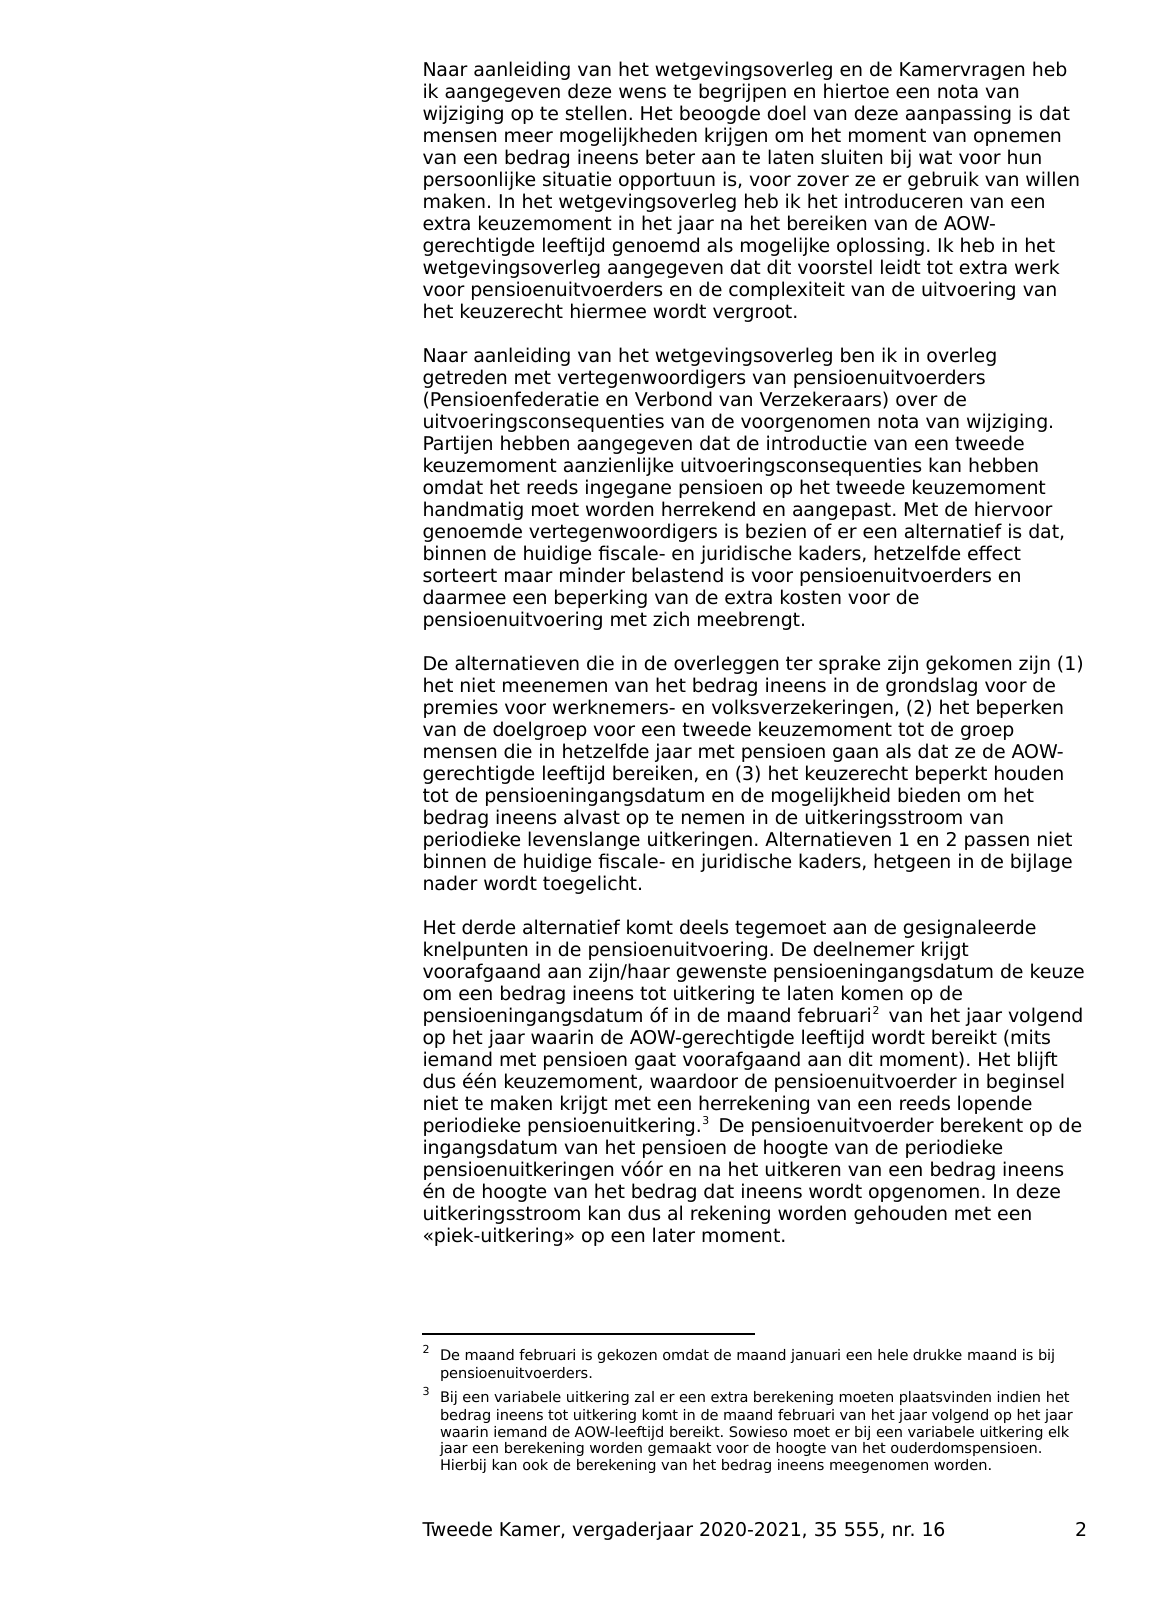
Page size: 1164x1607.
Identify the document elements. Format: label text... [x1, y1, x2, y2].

text Bij een variabele uitkering zal er een extra berekening moeten plaatsvinden indien het bedrag ineens tot uitkering komt in de maand februari van het jaar volgend op het jaar waarin iemand de AOW-leeftijd bereikt. Sowieso moet er bij een variabele uitkering elk jaar een berekening worden gemaakt voor de hoogte van het ouderdomspensioen. Hierbij kan ook de berekening van het bedrag ineens meegenomen worden. [422, 1385, 1087, 1474]
text Naar aanleiding van het wetgevingsoverleg en de Kamervragen heb ik aangegeven deze wens te begrijpen en hiertoe een nota van wijziging op te stellen. Het beoogde doel van deze aanpassing is dat mensen meer mogelijkheden krijgen om het moment van opnemen van een bedrag ineens beter aan te laten sluiten bij wat voor hun persoonlijke situatie opportuun is, voor zover ze er gebruik van willen maken. In het wetgevingsoverleg heb ik het introduceren van een extra keuzemoment in het jaar na het bereiken van de AOW-gerechtigde leeftijd genoemd als mogelijke oplossing. Ik heb in het wetgevingsoverleg aangegeven dat dit voorstel leidt tot extra werk voor pensioenuitvoerders en de complexiteit van de uitvoering van het keuzerecht hiermee wordt vergroot. [422, 59, 1087, 323]
text De maand februari is gekozen omdat de maand januari een hele drukke maand is bij pensioenuitvoerders. [422, 1343, 1087, 1382]
text Naar aanleiding van het wetgevingsoverleg ben ik in overleg getreden met vertegenwoordigers van pensioenuitvoerders (Pensioenfederatie en Verbond van Verzekeraars) over de uitvoeringsconsequenties van de voorgenomen nota van wijziging. Partijen hebben aangegeven dat de introductie van een tweede keuzemoment aanzienlijke uitvoeringsconsequenties kan hebben omdat het reeds ingegane pensioen op het tweede keuzemoment handmatig moet worden herrekend en aangepast. Met de hiervoor genoemde vertegenwoordigers is bezien of er een alternatief is dat, binnen de huidige fiscale- en juridische kaders, hetzelfde effect sorteert maar minder belastend is voor pensioenuitvoerders en daarmee een beperking van de extra kosten voor de pensioenuitvoering met zich meebrengt. [422, 345, 1087, 631]
text De alternatieven die in de overleggen ter sprake zijn gekomen zijn (1) het niet meenemen van het bedrag ineens in de grondslag voor de premies voor werknemers- en volksverzekeringen, (2) het beperken van de doelgroep voor een tweede keuzemoment tot de groep mensen die in hetzelfde jaar met pensioen gaan als dat ze de AOW-gerechtigde leeftijd bereiken, en (3) het keuzerecht beperkt houden tot de pensioeningangsdatum en de mogelijkheid bieden om het bedrag ineens alvast op te nemen in de uitkeringsstroom van periodieke levenslange uitkeringen. Alternatieven 1 en 2 passen niet binnen de huidige fiscale- en juridische kaders, hetgeen in de bijlage nader wordt toegelicht. [422, 653, 1087, 895]
text Het derde alternatief komt deels tegemoet aan de gesignaleerde knelpunten in de pensioenuitvoering. De deelnemer krijgt voorafgaand aan zijn/haar gewenste pensioeningangsdatum de keuze om een bedrag ineens tot uitkering te laten komen op de pensioeningangsdatum óf in de maand februari van het jaar volgend op het jaar waarin de AOW-gerechtigde leeftijd wordt bereikt (mits iemand met pensioen gaat voorafgaand aan dit moment). Het blijft dus één keuzemoment, waardoor de pensioenuitvoerder in beginsel niet te maken krijgt met een herrekening van een reeds lopende periodieke pensioenuitkering. De pensioenuitvoerder berekent op de ingangsdatum van het pensioen de hoogte van de periodieke pensioenuitkeringen vóór en na het uitkeren van een bedrag ineens én de hoogte van het bedrag dat ineens wordt opgenomen. In deze uitkeringsstroom kan dus al rekening worden gehouden met een «piek-uitkering» op een later moment. [422, 917, 1087, 1247]
